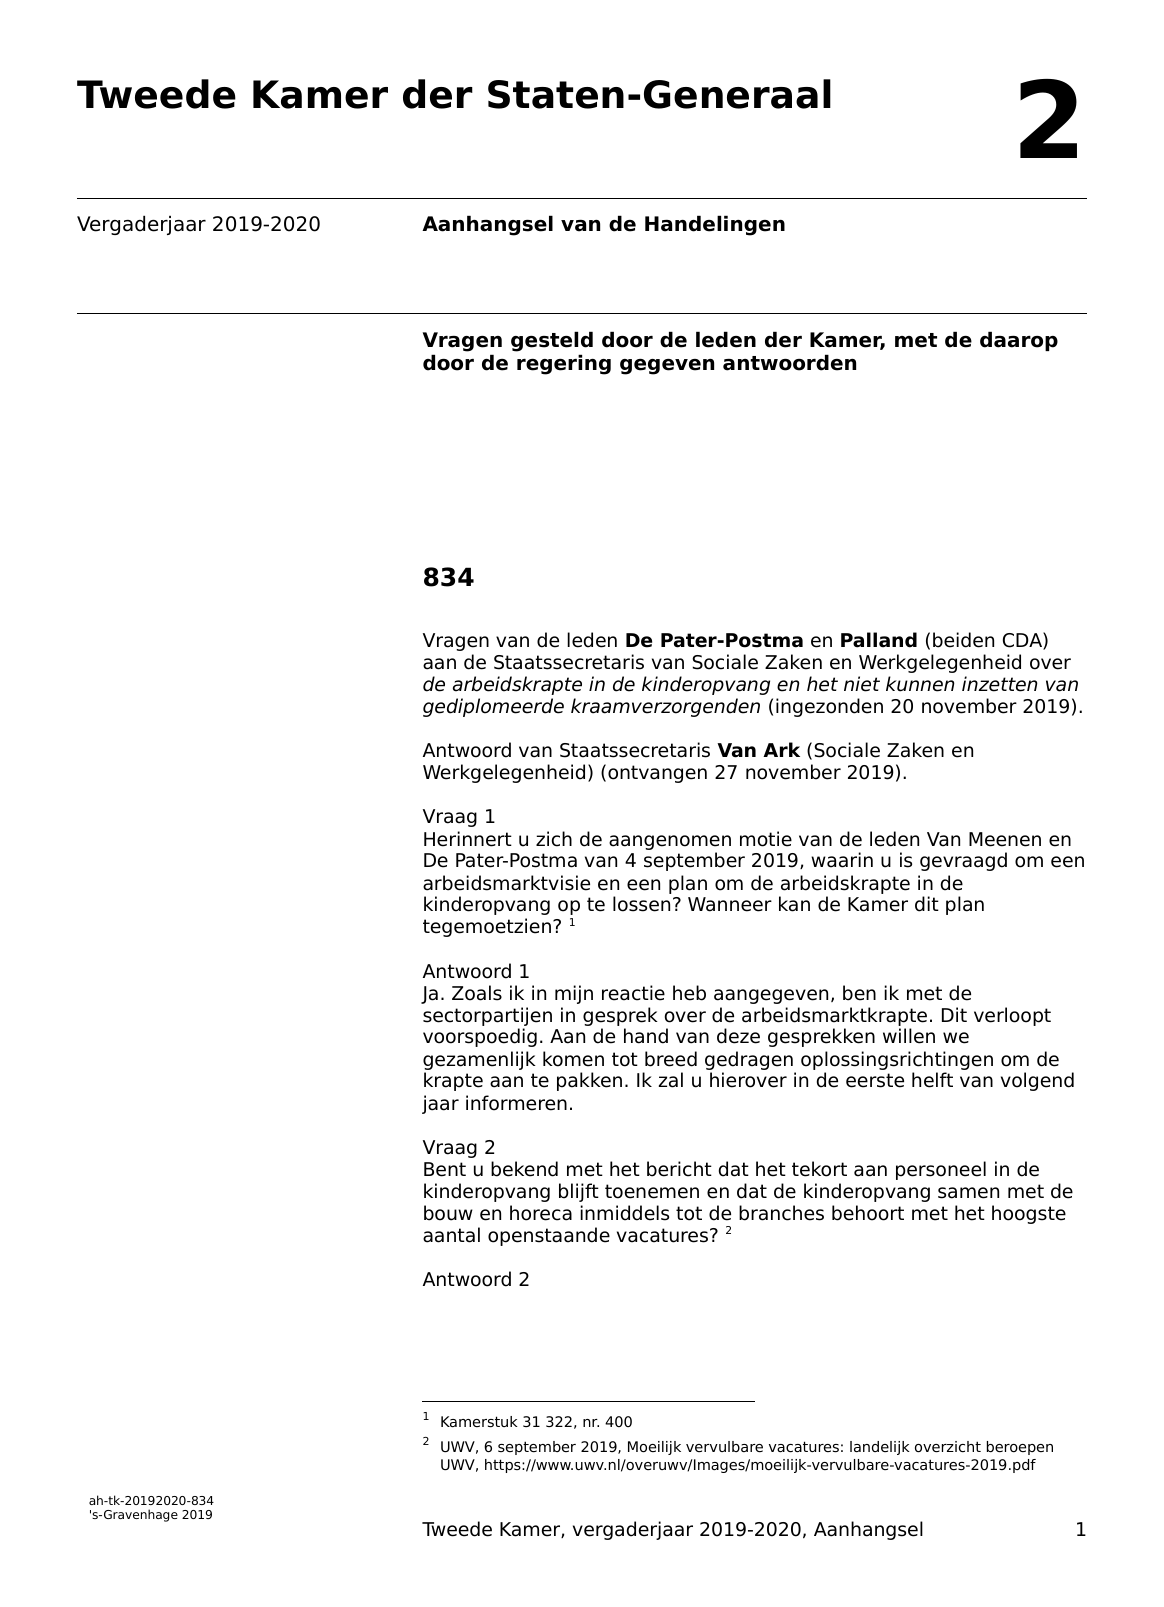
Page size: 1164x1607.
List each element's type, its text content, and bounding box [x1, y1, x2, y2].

text Herinnert u zich de aangenomen motie van de leden Van Meenen en De Pater-Postma van 4 september 2019, waarin u is gevraagd om een arbeidsmarktvisie en een plan om de arbeidskrapte in de kinderopvang op te lossen? Wanneer kan de Kamer dit plan tegemoetzien? [422, 828, 1087, 938]
text ah-tk-20192020-834 [88, 1494, 323, 1508]
table_header Tweede Kamer der Staten-Generaal [77, 59, 886, 198]
text Vraag 1 [422, 806, 1087, 828]
text Vraag 2 [422, 1137, 1087, 1158]
text Bent u bekend met het bericht dat het tekort aan personeel in de kinderopvang blijft toenemen en dat de kinderopvang samen met de bouw en horeca inmiddels tot de branches behoort met het hoogste aantal openstaande vacatures? [422, 1158, 1087, 1246]
text Antwoord 1 [422, 961, 1087, 982]
text Ja. Zoals ik in mijn reactie heb aangegeven, ben ik met de sectorpartijen in gesprek over de arbeidsmarktkrapte. Dit verloopt voorspoedig. Aan de hand van deze gesprekken willen we gezamenlijk komen tot breed gedragen oplossingsrichtingen om de krapte aan te pakken. Ik zal u hierover in de eerste helft van volgend jaar informeren. [422, 982, 1087, 1114]
table_cell [77, 314, 422, 375]
table_cell Vragen gesteld door de leden der Kamer, met de daarop door de regering gegeven antwoorden [422, 314, 1087, 375]
text Antwoord 2 [422, 1269, 1087, 1291]
text 's-Gravenhage 2019 [88, 1508, 323, 1522]
text Kamerstuk 31 322, nr. 400 [422, 1410, 1087, 1432]
text UWV, 6 september 2019, Moeilijk vervulbare vacatures: landelijk overzicht beroepen UWV, https://www.uwv.nl/overuwv/Images/moeilijk-vervulbare-vacatures-2019.pdf [422, 1435, 1087, 1474]
text Antwoord van Staatssecretaris Van Ark (Sociale Zaken en Werkgelegenheid) (ontvangen 27 november 2019). [422, 740, 1087, 784]
text 834 [422, 563, 1087, 592]
table_cell Vergaderjaar 2019-2020 [77, 199, 422, 313]
text Vragen van de leden De Pater-Postma en Palland (beiden CDA) aan de Staatssecretaris van Sociale Zaken en Werkgelegenheid over de arbeidskrapte in de kinderopvang en het niet kunnen inzetten van gediplomeerde kraamverzorgenden (ingezonden 20 november 2019). [422, 630, 1087, 718]
table_cell Aanhangsel van de Handelingen [422, 199, 1087, 313]
table_header 2 [886, 59, 1087, 198]
